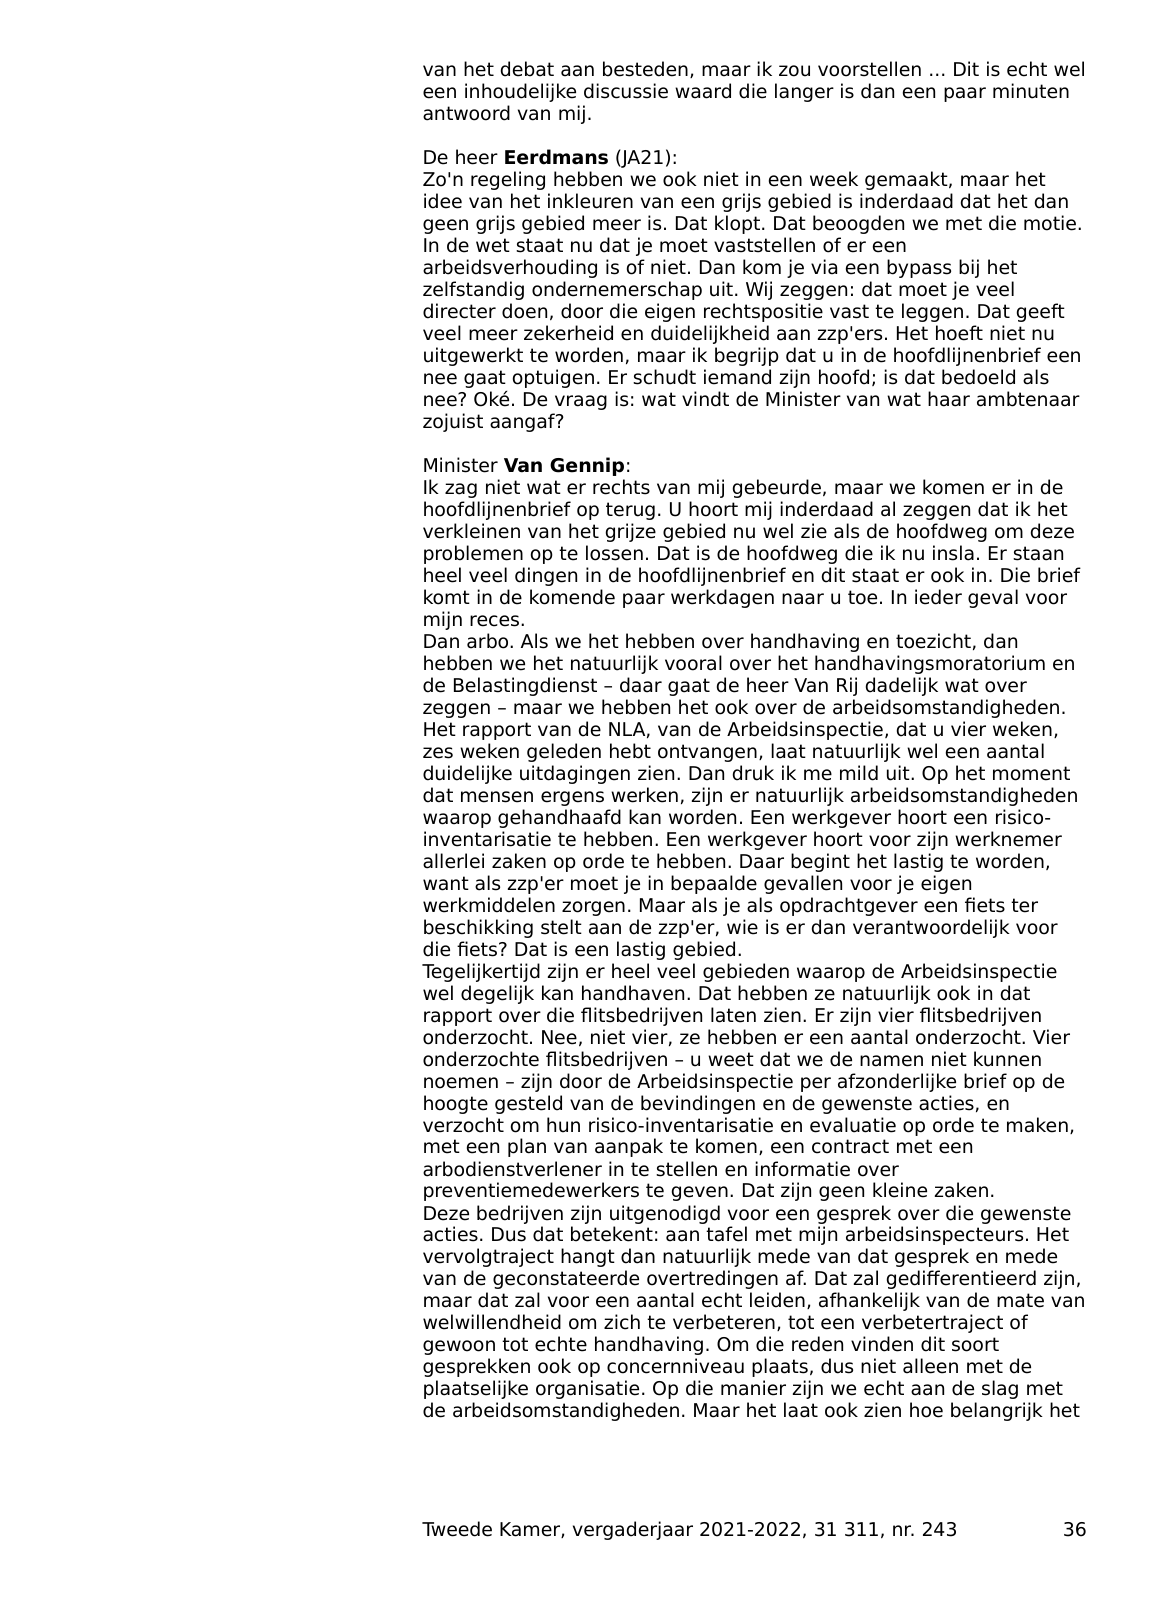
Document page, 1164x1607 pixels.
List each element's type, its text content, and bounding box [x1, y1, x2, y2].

text De heer Eerdmans (JA21): [422, 147, 1087, 169]
text Zo'n regeling hebben we ook niet in een week gemaakt, maar het idee van het inkleuren van een grijs gebied is inderdaad dat het dan geen grijs gebied meer is. Dat klopt. Dat beoogden we met die motie. In de wet staat nu dat je moet vaststellen of er een arbeidsverhouding is of niet. Dan kom je via een bypass bij het zelfstandig ondernemerschap uit. Wij zeggen: dat moet je veel directer doen, door die eigen rechtspositie vast te leggen. Dat geeft veel meer zekerheid en duidelijkheid aan zzp'ers. Het hoeft niet nu uitgewerkt te worden, maar ik begrijp dat u in de hoofdlijnenbrief een nee gaat optuigen. Er schudt iemand zijn hoofd; is dat bedoeld als nee? Oké. De vraag is: wat vindt de Minister van wat haar ambtenaar zojuist aangaf? [422, 169, 1087, 433]
text Minister Van Gennip: [422, 455, 1087, 477]
text van het debat aan besteden, maar ik zou voorstellen ... Dit is echt wel een inhoudelijke discussie waard die langer is dan een paar minuten antwoord van mij. [422, 59, 1087, 125]
text Tegelijkertijd zijn er heel veel gebieden waarop de Arbeidsinspectie wel degelijk kan handhaven. Dat hebben ze natuurlijk ook in dat rapport over die flitsbedrijven laten zien. Er zijn vier flitsbedrijven onderzocht. Nee, niet vier, ze hebben er een aantal onderzocht. Vier onderzochte flitsbedrijven – u weet dat we de namen niet kunnen noemen – zijn door de Arbeidsinspectie per afzonderlijke brief op de hoogte gesteld van de bevindingen en de gewenste acties, en verzocht om hun risico-inventarisatie en evaluatie op orde te maken, met een plan van aanpak te komen, een contract met een arbodienstverlener in te stellen en informatie over preventiemedewerkers te geven. Dat zijn geen kleine zaken. [422, 961, 1087, 1202]
text Dan arbo. Als we het hebben over handhaving en toezicht, dan hebben we het natuurlijk vooral over het handhavingsmoratorium en de Belastingdienst – daar gaat de heer Van Rij dadelijk wat over zeggen – maar we hebben het ook over de arbeidsomstandigheden. Het rapport van de NLA, van de Arbeidsinspectie, dat u vier weken, zes weken geleden hebt ontvangen, laat natuurlijk wel een aantal duidelijke uitdagingen zien. Dan druk ik me mild uit. Op het moment dat mensen ergens werken, zijn er natuurlijk arbeidsomstandigheden waarop gehandhaafd kan worden. Een werkgever hoort een risico-inventarisatie te hebben. Een werkgever hoort voor zijn werknemer allerlei zaken op orde te hebben. Daar begint het lastig te worden, want als zzp'er moet je in bepaalde gevallen voor je eigen werkmiddelen zorgen. Maar als je als opdrachtgever een fiets ter beschikking stelt aan de zzp'er, wie is er dan verantwoordelijk voor die fiets? Dat is een lastig gebied. [422, 631, 1087, 961]
text Ik zag niet wat er rechts van mij gebeurde, maar we komen er in de hoofdlijnenbrief op terug. U hoort mij inderdaad al zeggen dat ik het verkleinen van het grijze gebied nu wel zie als de hoofdweg om deze problemen op te lossen. Dat is de hoofdweg die ik nu insla. Er staan heel veel dingen in de hoofdlijnenbrief en dit staat er ook in. Die brief komt in de komende paar werkdagen naar u toe. In ieder geval voor mijn reces. [422, 477, 1087, 631]
text Deze bedrijven zijn uitgenodigd voor een gesprek over die gewenste acties. Dus dat betekent: aan tafel met mijn arbeidsinspecteurs. Het vervolgtraject hangt dan natuurlijk mede van dat gesprek en mede van de geconstateerde overtredingen af. Dat zal gedifferentieerd zijn, maar dat zal voor een aantal echt leiden, afhankelijk van de mate van welwillendheid om zich te verbeteren, tot een verbetertraject of gewoon tot echte handhaving. Om die reden vinden dit soort gesprekken ook op concernniveau plaats, dus niet alleen met de plaatselijke organisatie. Op die manier zijn we echt aan de slag met de arbeidsomstandigheden. Maar het laat ook zien hoe belangrijk het [422, 1202, 1087, 1422]
